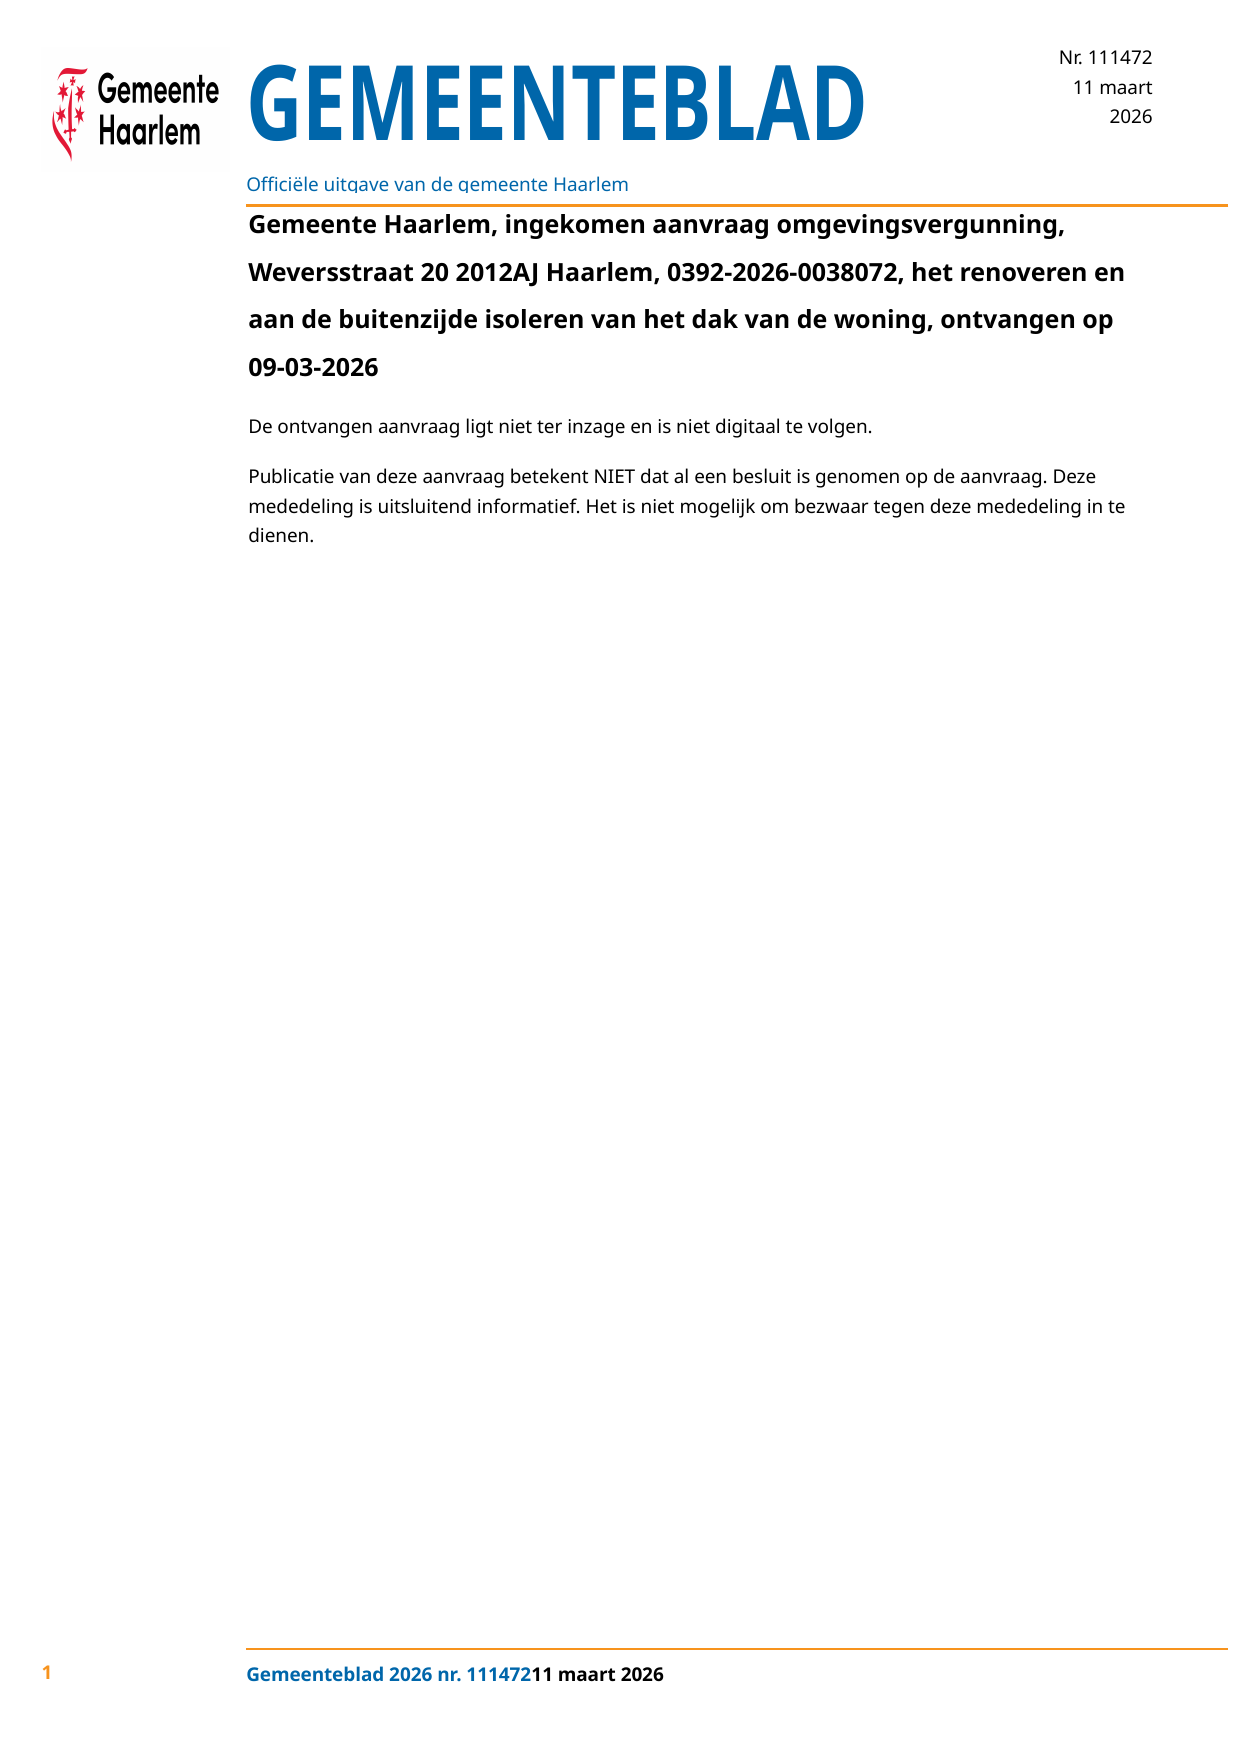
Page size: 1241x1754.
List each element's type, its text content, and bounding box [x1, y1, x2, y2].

text De ontvangen aanvraag ligt niet ter inzage en is niet digitaal te volgen. [248, 413, 1152, 439]
picture [41, 47, 231, 172]
text Gemeente Haarlem, ingekomen aanvraag omgevingsvergunning, Weversstraat 20 2012AJ Haarlem, 0392-2026-0038072, het renoveren en aan de buitenzijde isoleren van het dak van de woning, ontvangen op 09-03-2026 [248, 207, 1152, 384]
text Publicatie van deze aanvraag betekent NIET dat al een besluit is genomen op de aanvraag. Deze mededeling is uitsluitend informatief. Het is niet mogelijk om bezwaar tegen deze mededeling in te dienen. [248, 463, 1152, 548]
